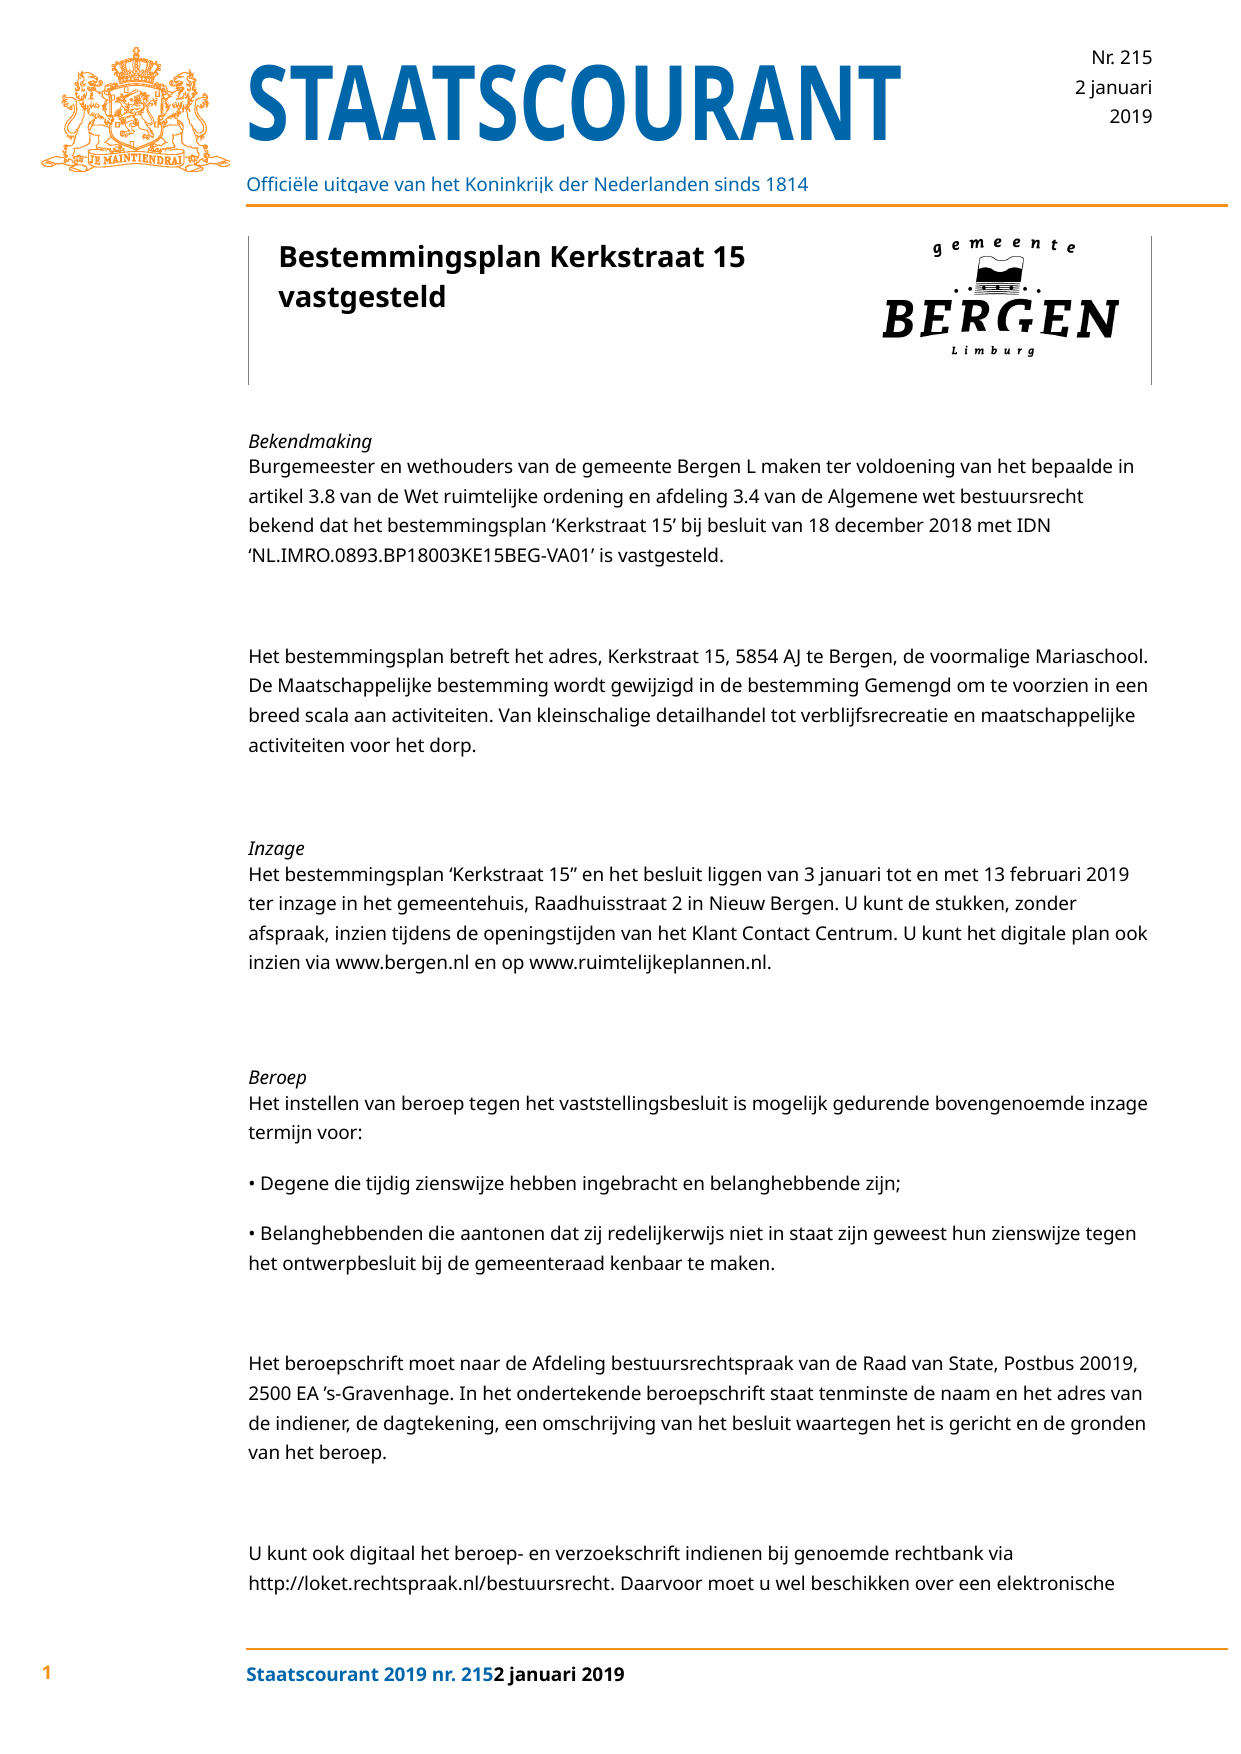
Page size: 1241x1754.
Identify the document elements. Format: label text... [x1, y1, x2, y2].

picture [882, 236, 1119, 359]
text Het instellen van beroep tegen het vaststellingsbesluit is mogelijk gedurende bovengenoemde inzage termijn voor: [248, 1090, 1152, 1145]
text • Degene die tijdig zienswijze hebben ingebracht en belanghebbende zijn; [248, 1170, 1152, 1195]
text Het beroepschrift moet naar de Afdeling bestuursrechtspraak van de Raad van State, Postbus 20019, 2500 EA ’s-Gravenhage. In het ondertekende beroepschrift staat tenminste de naam en het adres van de indiener, de dagtekening, een omschrijving van het besluit waartegen het is gericht en de gronden van het beroep. [248, 1351, 1152, 1465]
text • Belanghebbenden die aantonen dat zij redelijkerwijs niet in staat zijn geweest hun zienswijze tegen het ontwerpbesluit bij de gemeenteraad kenbaar te maken. [248, 1220, 1152, 1275]
text Het bestemmingsplan betreft het adres, Kerkstraat 15, 5854 AJ te Bergen, de voormalige Mariaschool. De Maatschappelijke bestemming wordt gewijzigd in de bestemming Gemengd om te voorzien in een breed scala aan activiteiten. Van kleinschalige detailhandel tot verblijfsrecreatie en maatschappelijke activiteiten voor het dorp. [248, 643, 1152, 758]
table_header Bestemmingsplan Kerkstraat 15 vastgesteld [249, 236, 850, 385]
picture [41, 47, 231, 172]
text Beroep [248, 1064, 1152, 1090]
text Burgemeester en wethouders van de gemeente Bergen L maken ter voldoening van het bepaalde in artikel 3.8 van de Wet ruimtelijke ordening en afdeling 3.4 van de Algemene wet bestuursrecht bekend dat het bestemmingsplan ‘Kerkstraat 15’ bij besluit van 18 december 2018 met IDN ‘NL.IMRO.0893.BP18003KE15BEG-VA01’ is vastgesteld. [248, 453, 1152, 568]
text U kunt ook digitaal het beroep- en verzoekschrift indienen bij genoemde rechtbank via http://loket.rechtspraak.nl/bestuursrecht. Daarvoor moet u wel beschikken over een elektronische [248, 1540, 1152, 1595]
text Inzage [248, 835, 1152, 861]
text Bekendmaking [248, 428, 1152, 453]
text Het bestemmingsplan ‘Kerkstraat 15” en het besluit liggen van 3 januari tot en met 13 februari 2019 ter inzage in het gemeentehuis, Raadhuisstraat 2 in Nieuw Bergen. U kunt de stukken, zonder afspraak, inzien tijdens de openingstijden van het Klant Contact Centrum. U kunt het digitale plan ook inzien via www.bergen.nl en op www.ruimtelijkeplannen.nl. [248, 861, 1152, 975]
table_header [850, 236, 1151, 385]
